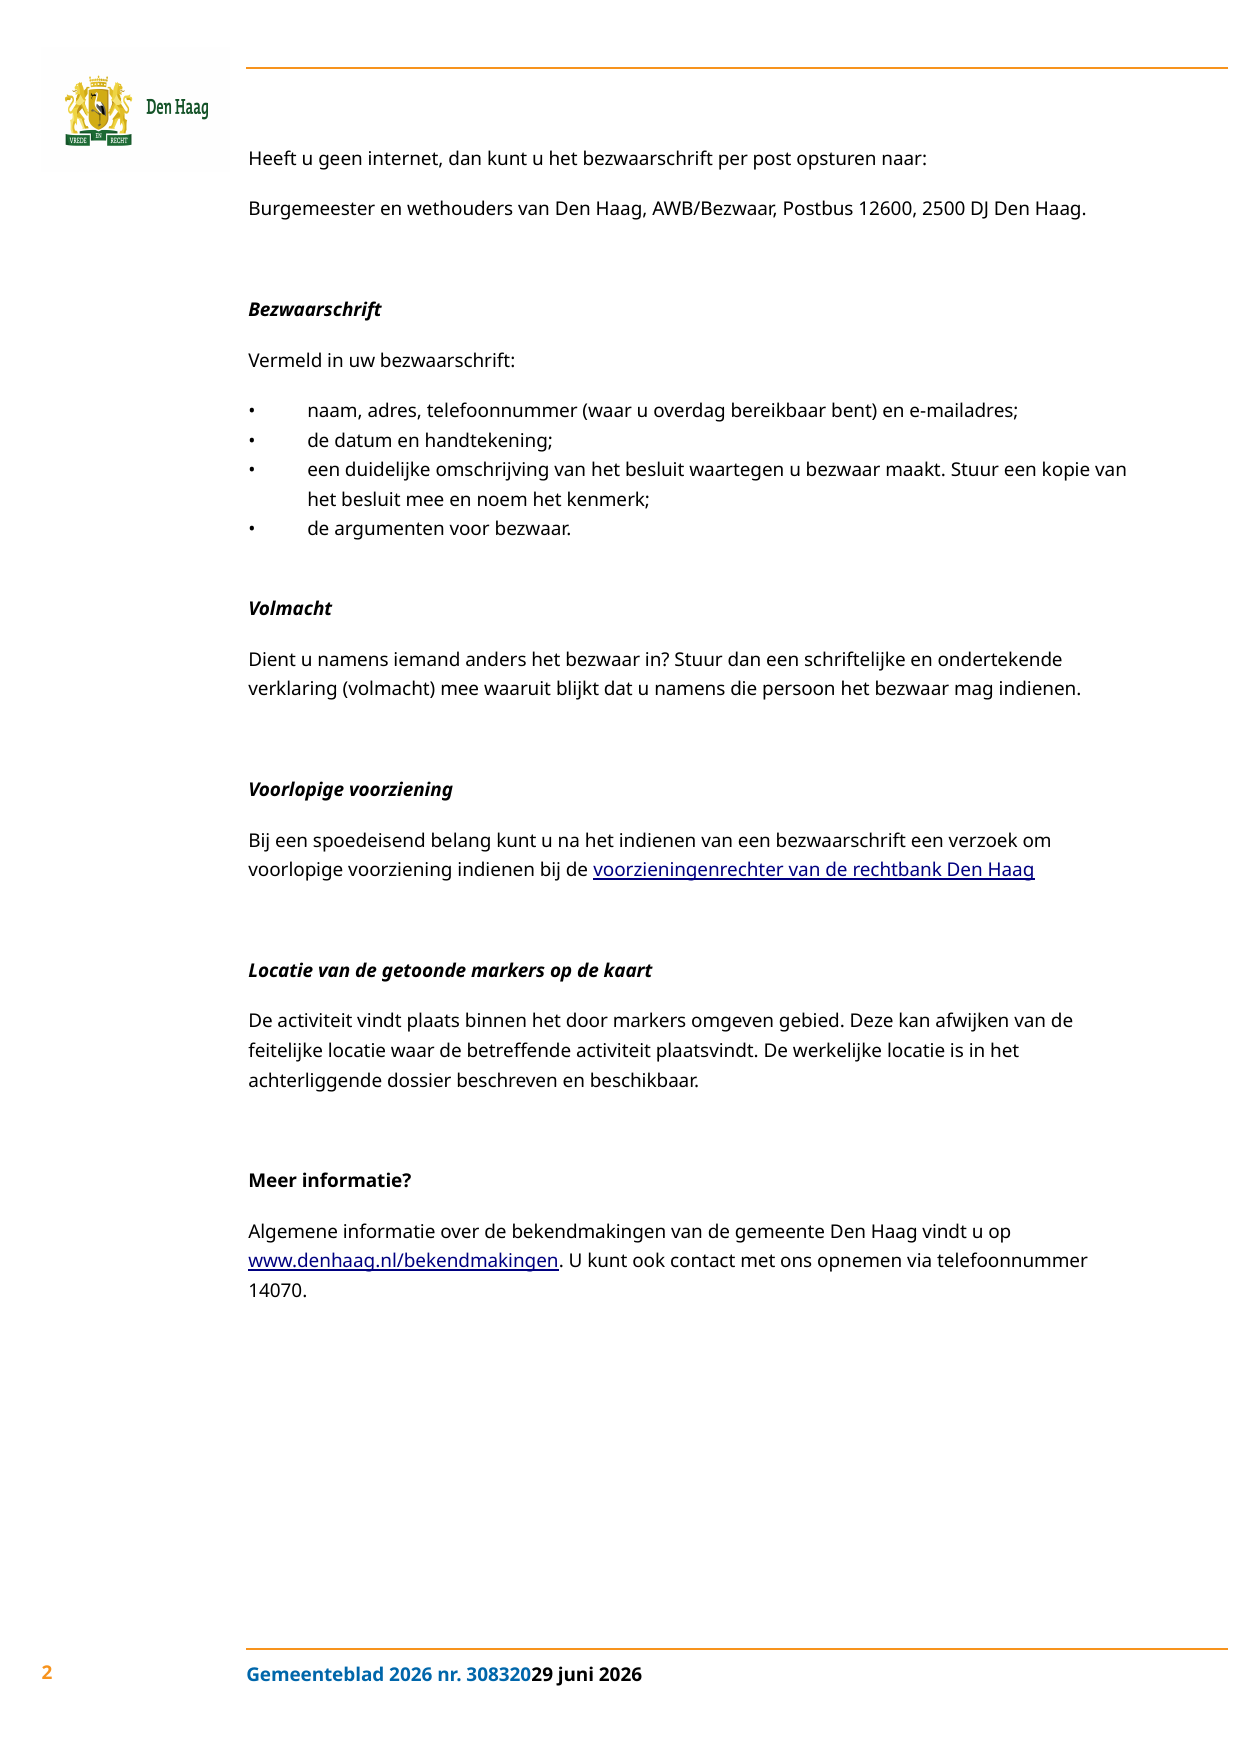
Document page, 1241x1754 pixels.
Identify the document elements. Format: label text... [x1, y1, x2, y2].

list naam, adres, telefoonnummer (waar u overdag bereikbaar bent) en e-mailadres; [248, 397, 1152, 423]
text De activiteit vindt plaats binnen het door markers omgeven gebied. Deze kan afwijken van de feitelijke locatie waar de betreffende activiteit plaatsvindt. De werkelijke locatie is in het achterliggende dossier beschreven en beschikbaar. [248, 1008, 1152, 1093]
text Locatie van de getoonde markers op de kaart [248, 957, 1152, 983]
text Bezwaarschrift [248, 296, 1152, 322]
text Dient u namens iemand anders het bezwaar in? Stuur dan een schriftelijke en ondertekende verklaring (volmacht) mee waaruit blijkt dat u namens die persoon het bezwaar mag indienen. [248, 646, 1152, 701]
list de datum en handtekening; [248, 427, 1152, 453]
text Vermeld in uw bezwaarschrift: [248, 347, 1152, 373]
text Heeft u geen internet, dan kunt u het bezwaarschrift per post opsturen naar: [248, 145, 1152, 171]
text Meer informatie? [248, 1168, 1152, 1193]
text Algemene informatie over de bekendmakingen van de gemeente Den Haag vindt u op www.denhaag.nl/bekendmakingen. U kunt ook contact met ons opnemen via telefoonnummer 14070. [248, 1218, 1152, 1303]
text Burgemeester en wethouders van Den Haag, AWB/Bezwaar, Postbus 12600, 2500 DJ Den Haag. [248, 196, 1152, 221]
text Volmacht [248, 596, 1152, 621]
list een duidelijke omschrijving van het besluit waartegen u bezwaar maakt. Stuur een kopie van het besluit mee en noem het kenmerk; [248, 456, 1152, 512]
text Voorlopige voorziening [248, 776, 1152, 802]
picture [41, 47, 231, 172]
text Bij een spoedeisend belang kunt u na het indienen van een bezwaarschrift een verzoek om voorlopige voorziening indienen bij de voorzieningenrechter van de rechtbank Den Haag [248, 827, 1152, 882]
list de argumenten voor bezwaar. [248, 516, 1152, 541]
